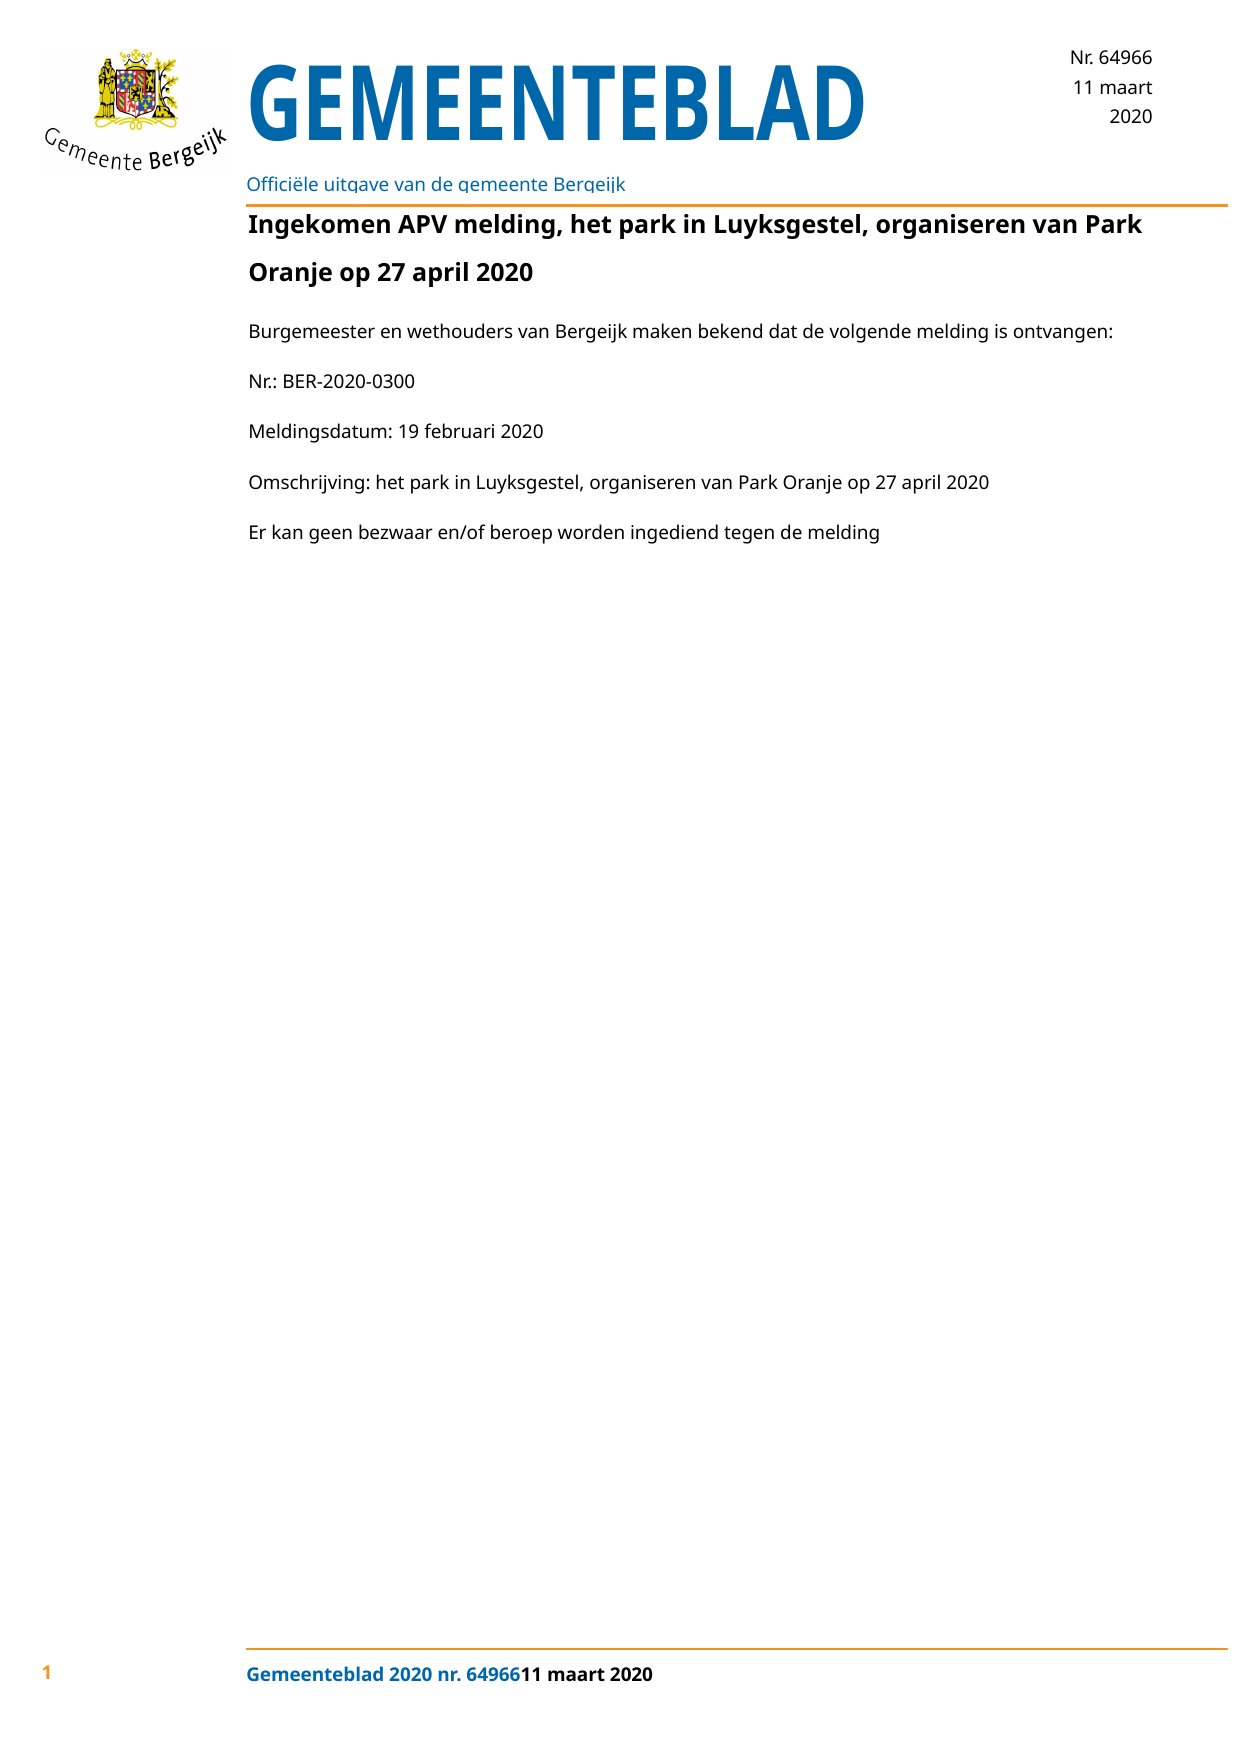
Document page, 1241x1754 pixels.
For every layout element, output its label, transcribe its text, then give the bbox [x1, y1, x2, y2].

text Nr.: BER-2020-0300 [248, 368, 1152, 394]
text Burgemeester en wethouders van Bergeijk maken bekend dat de volgende melding is ontvangen: [248, 318, 1152, 344]
text Omschrijving: het park in Luyksgestel, organiseren van Park Oranje op 27 april 2020 [248, 469, 1152, 495]
text Ingekomen APV melding, het park in Luyksgestel, organiseren van Park Oranje op 27 april 2020 [248, 207, 1152, 288]
text Er kan geen bezwaar en/of beroep worden ingediend tegen de melding [248, 519, 1152, 545]
picture [41, 47, 231, 172]
text Meldingsdatum: 19 februari 2020 [248, 419, 1152, 444]
